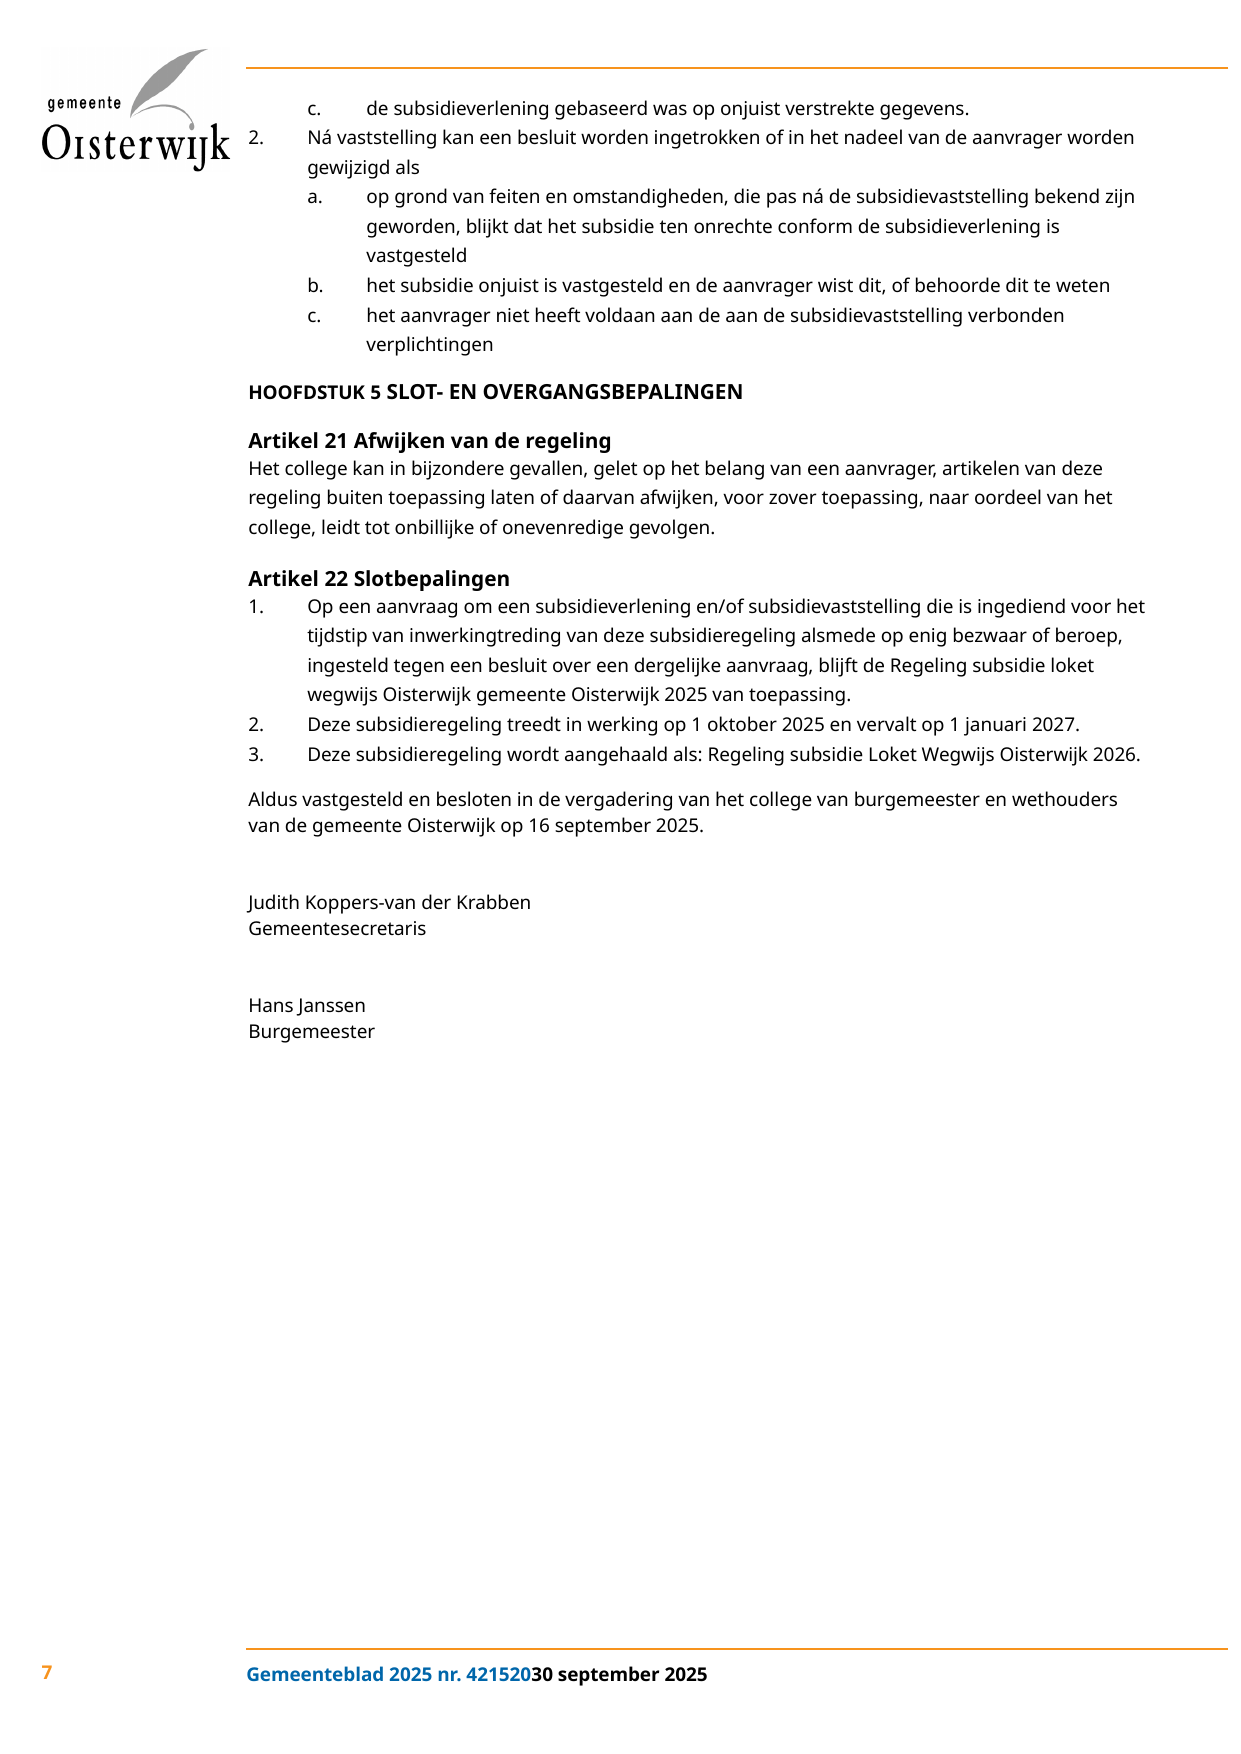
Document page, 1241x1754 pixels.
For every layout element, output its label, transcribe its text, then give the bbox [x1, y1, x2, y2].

list het subsidie onjuist is vastgesteld en de aanvrager wist dit, of behoorde dit te weten [307, 272, 1152, 298]
list Ná vaststelling kan een besluit worden ingetrokken of in het nadeel van de aanvrager worden gewijzigd als [248, 124, 1152, 180]
text Artikel 22 Slotbepalingen [248, 564, 1152, 593]
text HOOFDSTUK 5 SLOT- EN OVERGANGSBEPALINGEN [248, 377, 1152, 406]
list de subsidieverlening gebaseerd was op onjuist verstrekte gegevens. [307, 95, 1152, 121]
text Hans Janssen [248, 992, 1152, 1018]
list Deze subsidieregeling treedt in werking op 1 oktober 2025 en vervalt op 1 januari 2027. [248, 711, 1152, 737]
list op grond van feiten en omstandigheden, die pas ná de subsidievaststelling bekend zijn geworden, blijkt dat het subsidie ten onrechte conform de subsidieverlening is vastgesteld [307, 183, 1152, 268]
list Op een aanvraag om een subsidieverlening en/of subsidievaststelling die is ingediend voor het tijdstip van inwerkingtreding van deze subsidieregeling alsmede op enig bezwaar of beroep, ingesteld tegen een besluit over een dergelijke aanvraag, blijft de Regeling subsidie loket wegwijs Oisterwijk gemeente Oisterwijk 2025 van toepassing. [248, 593, 1152, 707]
list Deze subsidieregeling wordt aangehaald als: Regeling subsidie Loket Wegwijs Oisterwijk 2026. [248, 741, 1152, 766]
text Artikel 21 Afwijken van de regeling [248, 426, 1152, 455]
text Gemeentesecretaris [248, 915, 1152, 941]
text Het college kan in bijzondere gevallen, gelet op het belang van een aanvrager, artikelen van deze regeling buiten toepassing laten of daarvan afwijken, voor zover toepassing, naar oordeel van het college, leidt tot onbillijke of onevenredige gevolgen. [248, 455, 1152, 540]
list het aanvrager niet heeft voldaan aan de aan de subsidievaststelling verbonden verplichtingen [307, 302, 1152, 357]
text Aldus vastgesteld en besloten in de vergadering van het college van burgemeester en wethouders van de gemeente Oisterwijk op 16 september 2025. [248, 786, 1152, 838]
text Burgemeester [248, 1018, 1152, 1044]
picture [41, 47, 231, 172]
text Judith Koppers-van der Krabben [248, 889, 1152, 915]
